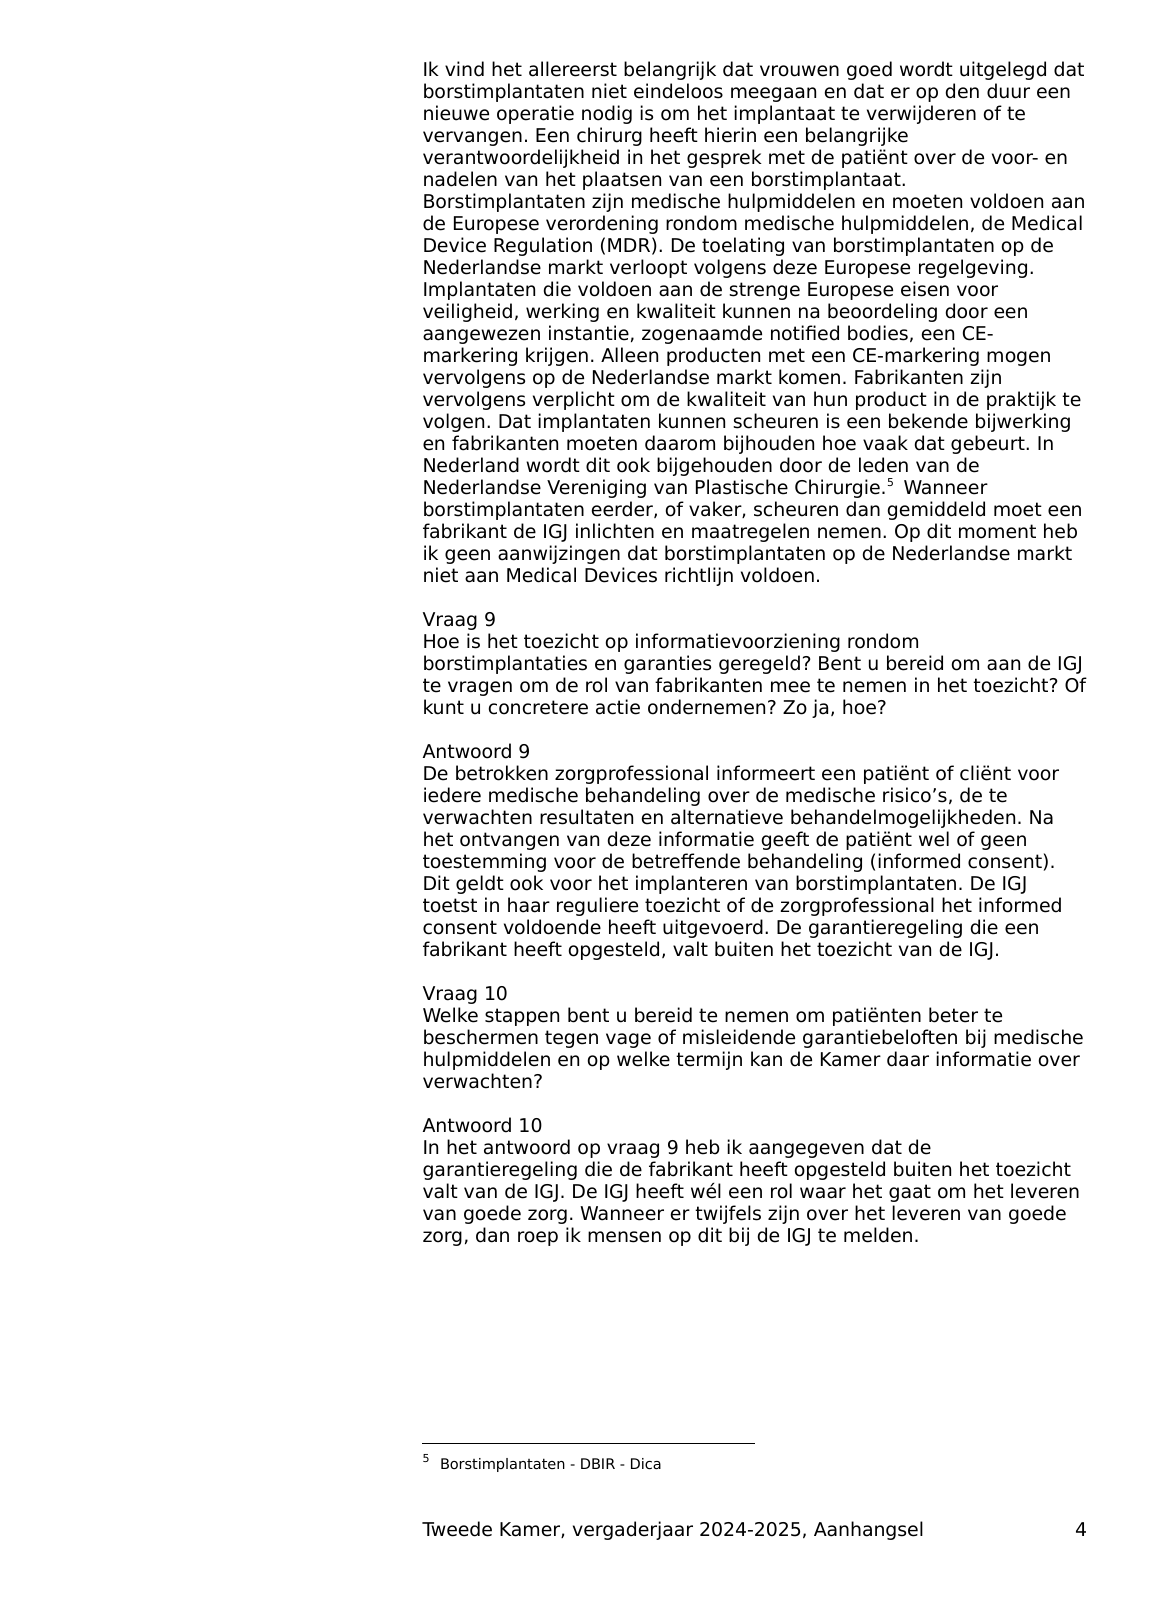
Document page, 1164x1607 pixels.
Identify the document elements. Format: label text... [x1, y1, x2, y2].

text In het antwoord op vraag 9 heb ik aangegeven dat de garantieregeling die de fabrikant heeft opgesteld buiten het toezicht valt van de IGJ. De IGJ heeft wél een rol waar het gaat om het leveren van goede zorg. Wanneer er twijfels zijn over het leveren van goede zorg, dan roep ik mensen op dit bij de IGJ te melden. [422, 1137, 1087, 1247]
text Vraag 10 [422, 983, 1087, 1005]
text Ik vind het allereerst belangrijk dat vrouwen goed wordt uitgelegd dat borstimplantaten niet eindeloos meegaan en dat er op den duur een nieuwe operatie nodig is om het implantaat te verwijderen of te vervangen. Een chirurg heeft hierin een belangrijke verantwoordelijkheid in het gesprek met de patiënt over de voor- en nadelen van het plaatsen van een borstimplantaat. [422, 59, 1087, 191]
text De betrokken zorgprofessional informeert een patiënt of cliënt voor iedere medische behandeling over de medische risico’s, de te verwachten resultaten en alternatieve behandelmogelijkheden. Na het ontvangen van deze informatie geeft de patiënt wel of geen toestemming voor de betreffende behandeling (informed consent). Dit geldt ook voor het implanteren van borstimplantaten. De IGJ toetst in haar reguliere toezicht of de zorgprofessional het informed consent voldoende heeft uitgevoerd. De garantieregeling die een fabrikant heeft opgesteld, valt buiten het toezicht van de IGJ. [422, 763, 1087, 961]
text Borstimplantaten - DBIR - Dica [422, 1452, 1087, 1474]
text Hoe is het toezicht op informatievoorziening rondom borstimplantaties en garanties geregeld? Bent u bereid om aan de IGJ te vragen om de rol van fabrikanten mee te nemen in het toezicht? Of kunt u concretere actie ondernemen? Zo ja, hoe? [422, 631, 1087, 719]
text Antwoord 10 [422, 1115, 1087, 1137]
text Welke stappen bent u bereid te nemen om patiënten beter te beschermen tegen vage of misleidende garantiebeloften bij medische hulpmiddelen en op welke termijn kan de Kamer daar informatie over verwachten? [422, 1005, 1087, 1093]
text Borstimplantaten zijn medische hulpmiddelen en moeten voldoen aan de Europese verordening rondom medische hulpmiddelen, de Medical Device Regulation (MDR). De toelating van borstimplantaten op de Nederlandse markt verloopt volgens deze Europese regelgeving. Implantaten die voldoen aan de strenge Europese eisen voor veiligheid, werking en kwaliteit kunnen na beoordeling door een aangewezen instantie, zogenaamde notified bodies, een CE-markering krijgen. Alleen producten met een CE-markering mogen vervolgens op de Nederlandse markt komen. Fabrikanten zijn vervolgens verplicht om de kwaliteit van hun product in de praktijk te volgen. Dat implantaten kunnen scheuren is een bekende bijwerking en fabrikanten moeten daarom bijhouden hoe vaak dat gebeurt. In Nederland wordt dit ook bijgehouden door de leden van de Nederlandse Vereniging van Plastische Chirurgie. Wanneer borstimplantaten eerder, of vaker, scheuren dan gemiddeld moet een fabrikant de IGJ inlichten en maatregelen nemen. Op dit moment heb ik geen aanwijzingen dat borstimplantaten op de Nederlandse markt niet aan Medical Devices richtlijn voldoen. [422, 191, 1087, 587]
text Vraag 9 [422, 609, 1087, 631]
text Antwoord 9 [422, 741, 1087, 763]
